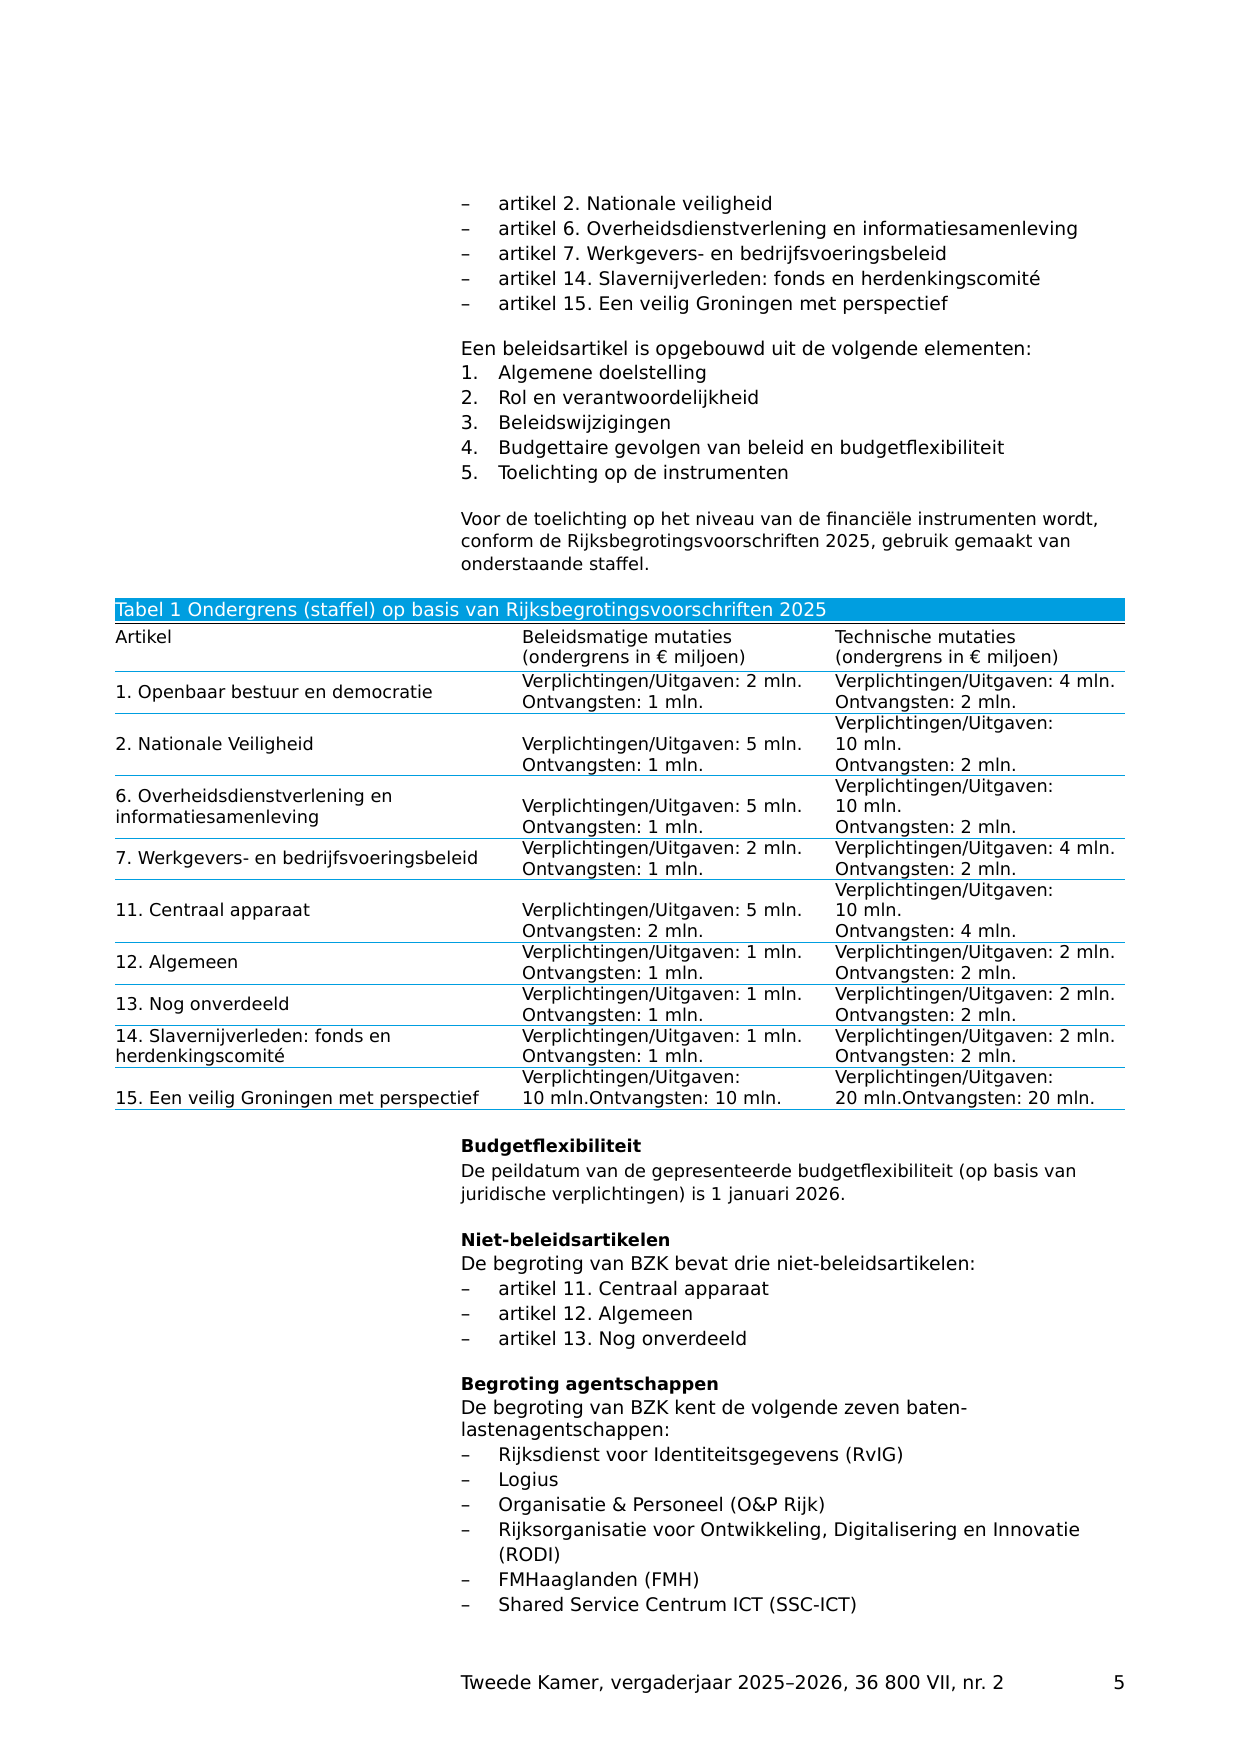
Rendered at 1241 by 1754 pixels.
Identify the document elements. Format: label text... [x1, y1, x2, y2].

table_cell 11. Centraal apparaat [115, 880, 519, 942]
table_cell Verplichtingen/Uitgaven: 2 mln. Ontvangsten: 2 mln. [832, 1026, 1125, 1067]
table_cell Verplichtingen/Uitgaven: 2 mln. Ontvangsten: 1 mln. [519, 672, 832, 713]
list artikel 14. Slavernijverleden: fonds en herdenkingscomité [461, 266, 1125, 291]
table_cell 1. Openbaar bestuur en democratie [115, 672, 519, 713]
table_cell Verplichtingen/Uitgaven: 20 mln.Ontvangsten: 20 mln. [832, 1068, 1125, 1109]
list Rol en verantwoordelijkheid [461, 385, 1125, 410]
list artikel 2. Nationale veiligheid [461, 191, 1125, 216]
text Niet-beleidsartikelen [461, 1228, 1125, 1251]
list Toelichting op de instrumenten [461, 460, 1125, 485]
table_cell Verplichtingen/Uitgaven: 10 mln. Ontvangsten: 4 mln. [832, 880, 1125, 942]
table_cell Verplichtingen/Uitgaven: 1 mln. Ontvangsten: 1 mln. [519, 943, 832, 983]
list Rijksorganisatie voor Ontwikkeling, Digitalisering en Innovatie (RODI) [461, 1516, 1125, 1566]
list Rijksdienst voor Identiteitsgegevens (RvIG) [461, 1441, 1125, 1466]
list Algemene doelstelling [461, 360, 1125, 385]
list Budgettaire gevolgen van beleid en budgetflexibiliteit [461, 435, 1125, 460]
table_cell 15. Een veilig Groningen met perspectief [115, 1068, 519, 1109]
list Logius [461, 1466, 1125, 1491]
table_cell 14. Slavernijverleden: fonds en herdenkingscomité [115, 1026, 519, 1067]
table_cell Verplichtingen/Uitgaven: 2 mln. Ontvangsten: 2 mln. [832, 943, 1125, 983]
list Shared Service Centrum ICT (SSC-ICT) [461, 1591, 1125, 1616]
table_cell Verplichtingen/Uitgaven: 10 mln.Ontvangsten: 10 mln. [519, 1068, 832, 1109]
text Een beleidsartikel is opgebouwd uit de volgende elementen: [461, 338, 1125, 360]
list artikel 15. Een veilig Groningen met perspectief [461, 291, 1125, 316]
table_cell Verplichtingen/Uitgaven: 4 mln. Ontvangsten: 2 mln. [832, 839, 1125, 879]
text Begroting agentschappen [461, 1372, 1125, 1395]
table_cell Verplichtingen/Uitgaven: 1 mln. Ontvangsten: 1 mln. [519, 985, 832, 1025]
list artikel 11. Centraal apparaat [461, 1275, 1125, 1300]
table_cell Verplichtingen/Uitgaven: 5 mln. Ontvangsten: 1 mln. [519, 776, 832, 837]
text Voor de toelichting op het niveau van de financiële instrumenten wordt, conform de Rijksbegrotingsvoorschriften 2025, gebruik gemaakt van onderstaande staffel. [461, 507, 1125, 575]
table_cell Verplichtingen/Uitgaven: 10 mln. Ontvangsten: 2 mln. [832, 776, 1125, 837]
table_cell Verplichtingen/Uitgaven: 10 mln. Ontvangsten: 2 mln. [832, 714, 1125, 775]
table_cell 13. Nog onverdeeld [115, 985, 519, 1025]
table_cell Verplichtingen/Uitgaven: 1 mln. Ontvangsten: 1 mln. [519, 1026, 832, 1067]
table_cell Verplichtingen/Uitgaven: 2 mln. Ontvangsten: 2 mln. [832, 985, 1125, 1025]
list FMHaaglanden (FMH) [461, 1566, 1125, 1591]
list Organisatie & Personeel (O&P Rijk) [461, 1491, 1125, 1516]
table_cell 6. Overheidsdienstverlening en informatiesamenleving [115, 776, 519, 837]
table_cell Verplichtingen/Uitgaven: 2 mln. Ontvangsten: 1 mln. [519, 839, 832, 879]
list Beleidswijzigingen [461, 410, 1125, 435]
table_cell Verplichtingen/Uitgaven: 5 mln. Ontvangsten: 1 mln. [519, 714, 832, 775]
table_cell Verplichtingen/Uitgaven: 5 mln. Ontvangsten: 2 mln. [519, 880, 832, 942]
list artikel 6. Overheidsdienstverlening en informatiesamenleving [461, 216, 1125, 241]
list artikel 13. Nog onverdeeld [461, 1325, 1125, 1350]
table_cell Technische mutaties (ondergrens in € miljoen) [832, 624, 1125, 671]
table_cell 12. Algemeen [115, 943, 519, 983]
table_cell 2. Nationale Veiligheid [115, 714, 519, 775]
table_cell 7. Werkgevers- en bedrijfsvoeringsbeleid [115, 839, 519, 879]
text De begroting van BZK bevat drie niet-beleidsartikelen: [461, 1253, 1125, 1275]
text De peildatum van de gepresenteerde budgetflexibiliteit (op basis van juridische verplichtingen) is 1 januari 2026. [461, 1159, 1125, 1205]
table_cell Beleidsmatige mutaties (ondergrens in € miljoen) [519, 624, 832, 671]
text Budgetflexibiliteit [461, 1134, 1125, 1157]
table_cell Verplichtingen/Uitgaven: 4 mln. Ontvangsten: 2 mln. [832, 672, 1125, 713]
text De begroting van BZK kent de volgende zeven baten-lastenagentschappen: [461, 1397, 1125, 1441]
list artikel 7. Werkgevers- en bedrijfsvoeringsbeleid [461, 241, 1125, 266]
table_cell Artikel [115, 624, 519, 671]
list artikel 12. Algemeen [461, 1300, 1125, 1325]
